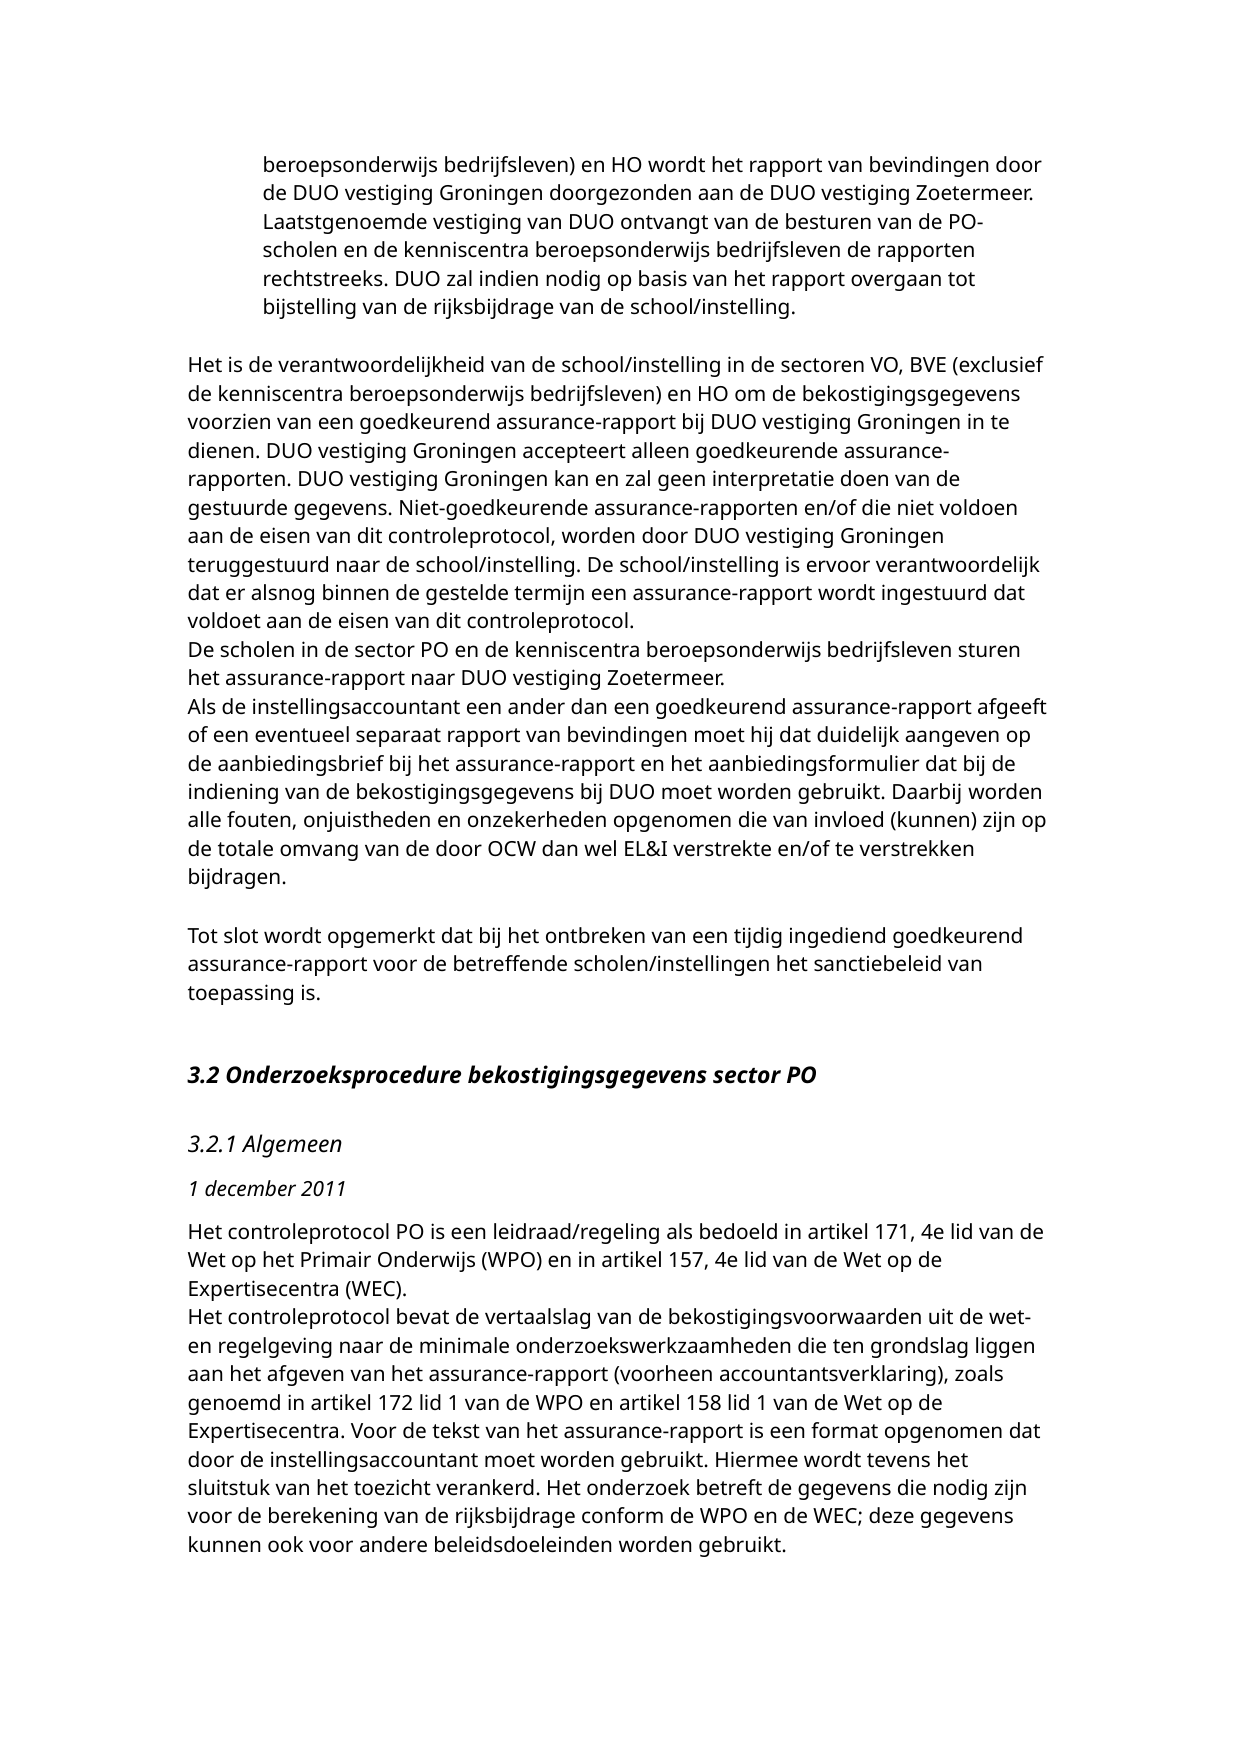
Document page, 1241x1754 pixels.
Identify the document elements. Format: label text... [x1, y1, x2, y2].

text Het controleprotocol bevat de vertaalslag van de bekostigingsvoorwaarden uit de wet- en regelgeving naar de minimale onderzoekswerkzaamheden die ten grondslag liggen aan het afgeven van het assurance-rapport (voorheen accountantsverklaring), zoals genoemd in artikel 172 lid 1 van de WPO en artikel 158 lid 1 van de Wet op de Expertisecentra. Voor de tekst van het assurance-rapport is een format opgenomen dat door de instellingsaccountant moet worden gebruikt. Hiermee wordt tevens het sluitstuk van het toezicht verankerd. Het onderzoek betreft de gegevens die nodig zijn voor de berekening van de rijksbijdrage conform de WPO en de WEC; deze gegevens kunnen ook voor andere beleidsdoeleinden worden gebruikt. [187, 1302, 1053, 1558]
text De scholen in de sector PO en de kenniscentra beroepsonderwijs bedrijfsleven sturen het assurance-rapport naar DUO vestiging Zoetermeer. [187, 635, 1053, 692]
subtitle 3.2 Onderzoeksprocedure bekostigingsgegevens sector PO [187, 1059, 1053, 1090]
text Tot slot wordt opgemerkt dat bij het ontbreken van een tijdig ingediend goedkeurend assurance-rapport voor de betreffende scholen/instellingen het sanctiebeleid van toepassing is. [187, 921, 1053, 1006]
text Het controleprotocol PO is een leidraad/regeling als bedoeld in artikel 171, 4e lid van de Wet op het Primair Onderwijs (WPO) en in artikel 157, 4e lid van de Wet op de Expertisecentra (WEC). [187, 1217, 1053, 1302]
text Als de instellingsaccountant een ander dan een goedkeurend assurance-rapport afgeeft of een eventueel separaat rapport van bevindingen moet hij dat duidelijk aangeven op de aanbiedingsbrief bij het assurance-rapport en het aanbiedingsformulier dat bij de indiening van de bekostigingsgegevens bij DUO moet worden gebruikt. Daarbij worden alle fouten, onjuistheden en onzekerheden opgenomen die van invloed (kunnen) zijn op de totale omvang van de door OCW dan wel EL&I verstrekte en/of te verstrekken bijdragen. [187, 692, 1053, 891]
text 1 december 2011 [187, 1174, 1053, 1202]
list beroepsonderwijs bedrijfsleven) en HO wordt het rapport van bevindingen door de DUO vestiging Groningen doorgezonden aan de DUO vestiging Zoetermeer. Laatstgenoemde vestiging van DUO ontvangt van de besturen van de PO-scholen en de kenniscentra beroepsonderwijs bedrijfsleven de rapporten rechtstreeks. DUO zal indien nodig op basis van het rapport overgaan tot bijstelling van de rijksbijdrage van de school/instelling. [187, 150, 1053, 321]
text Het is de verantwoordelijkheid van de school/instelling in de sectoren VO, BVE (exclusief de kenniscentra beroepsonderwijs bedrijfsleven) en HO om de bekostigingsgegevens voorzien van een goedkeurend assurance-rapport bij DUO vestiging Groningen in te dienen. DUO vestiging Groningen accepteert alleen goedkeurende assurance-rapporten. DUO vestiging Groningen kan en zal geen interpretatie doen van de gestuurde gegevens. Niet-goedkeurende assurance-rapporten en/of die niet voldoen aan de eisen van dit controleprotocol, worden door DUO vestiging Groningen teruggestuurd naar de school/instelling. De school/instelling is ervoor verantwoordelijk dat er alsnog binnen de gestelde termijn een assurance-rapport wordt ingestuurd dat voldoet aan de eisen van dit controleprotocol. [187, 351, 1053, 635]
subtitle 3.2.1 Algemeen [187, 1127, 1053, 1159]
